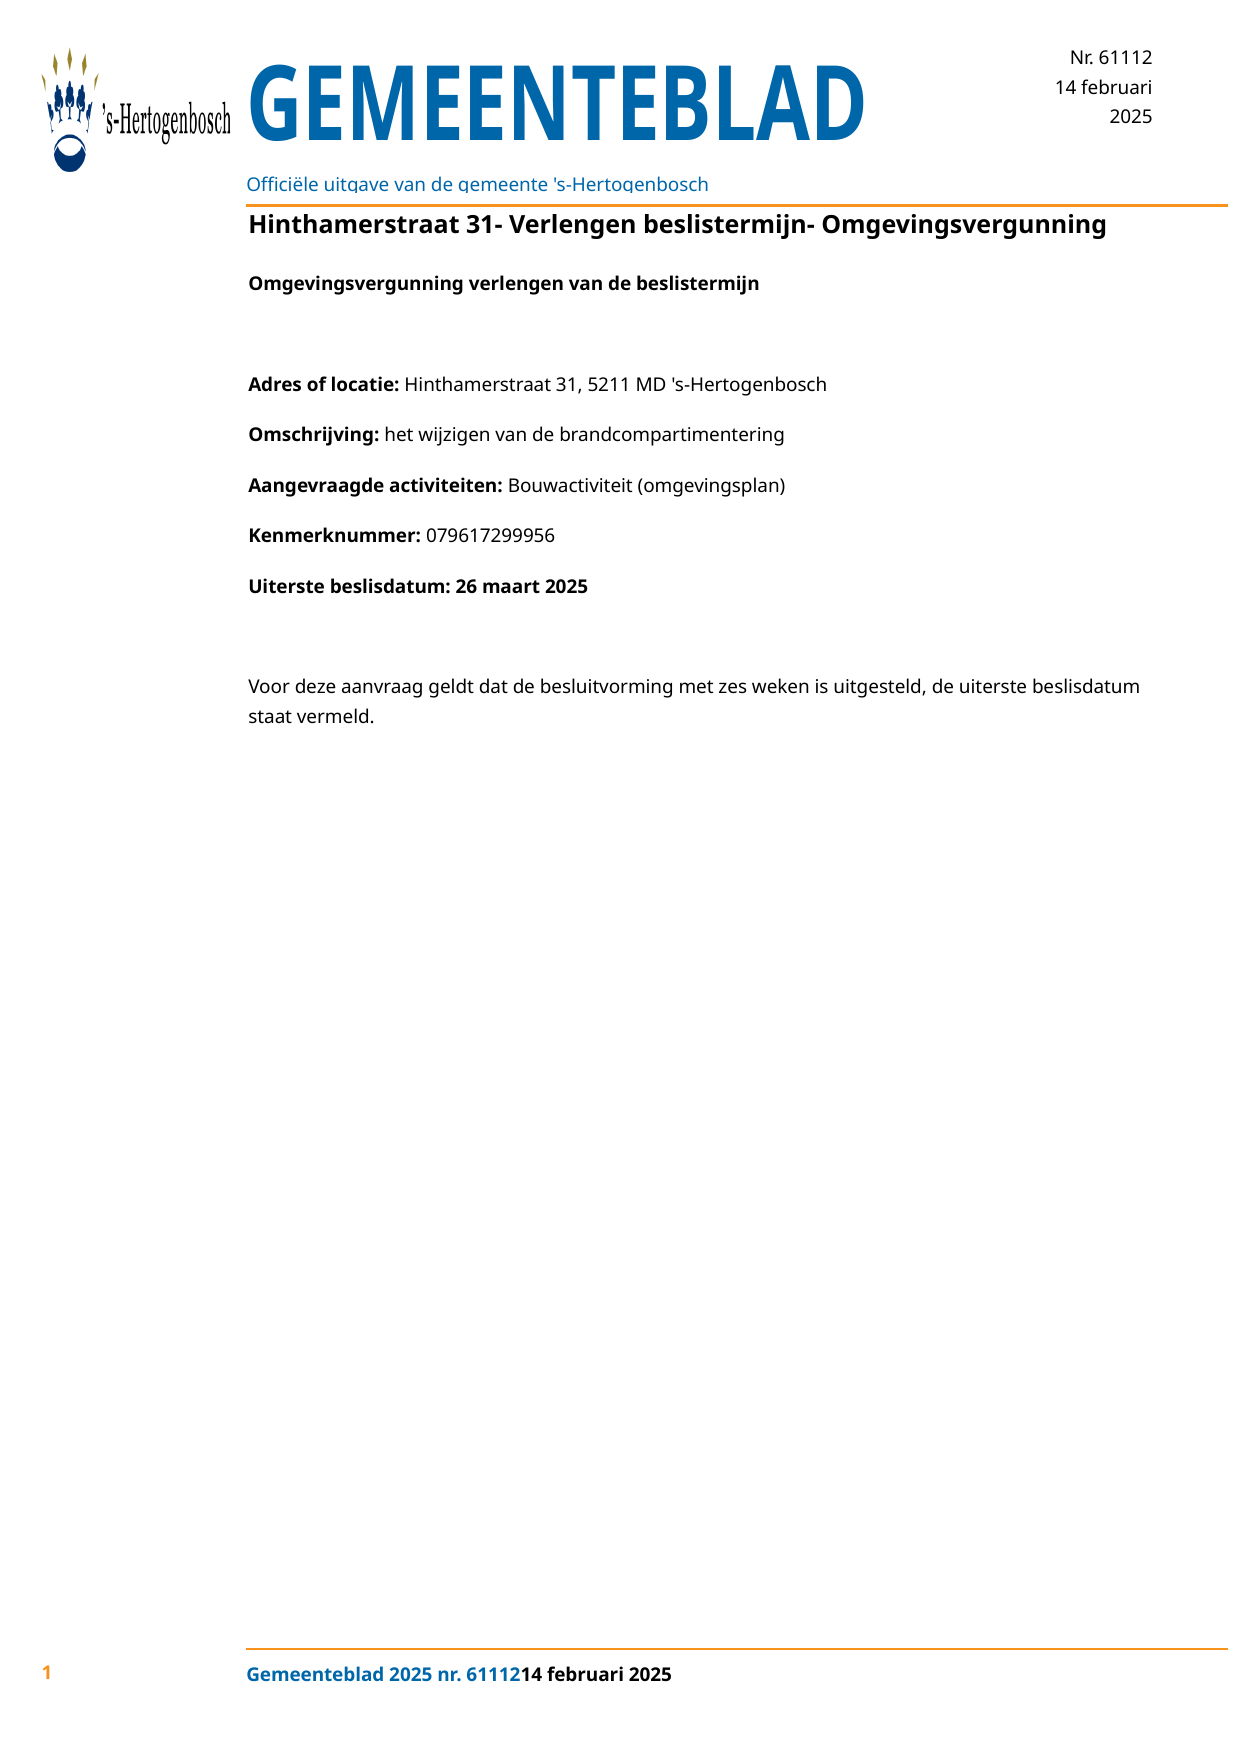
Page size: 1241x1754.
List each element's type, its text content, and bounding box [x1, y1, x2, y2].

picture [41, 47, 231, 172]
text Voor deze aanvraag geldt dat de besluitvorming met zes weken is uitgesteld, de uiterste beslisdatum staat vermeld. [248, 674, 1152, 729]
text Hinthamerstraat 31- Verlengen beslistermijn- Omgevingsvergunning [248, 207, 1152, 241]
text Kenmerknummer: 079617299956 [248, 522, 1152, 548]
text Adres of locatie: Hinthamerstraat 31, 5211 MD 's-Hertogenbosch [248, 371, 1152, 397]
text Uiterste beslisdatum: 26 maart 2025 [248, 573, 1152, 598]
text Omgevingsvergunning verlengen van de beslistermijn [248, 270, 1152, 296]
text Omschrijving: het wijzigen van de brandcompartimentering [248, 422, 1152, 447]
text Aangevraagde activiteiten: Bouwactiviteit (omgevingsplan) [248, 472, 1152, 498]
